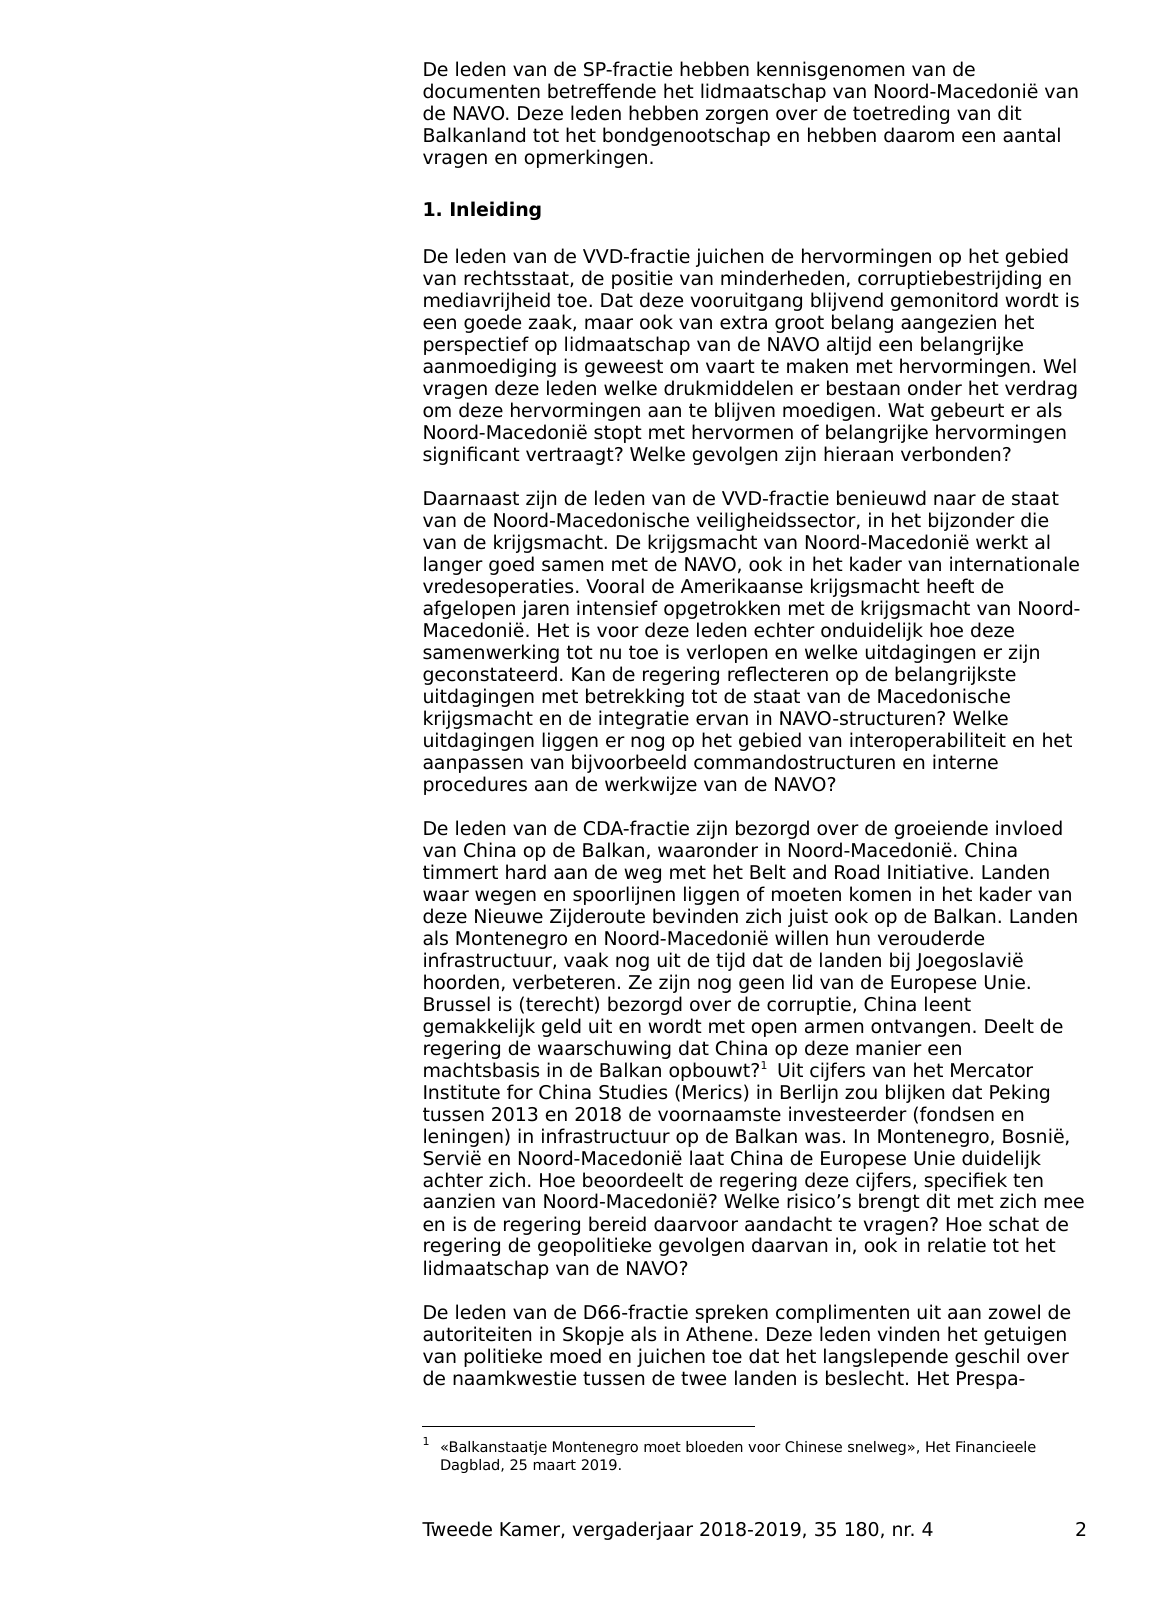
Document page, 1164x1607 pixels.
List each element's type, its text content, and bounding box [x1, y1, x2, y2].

text «Balkanstaatje Montenegro moet bloeden voor Chinese snelweg», Het Financieele Dagblad, 25 maart 2019. [422, 1435, 1087, 1474]
text De leden van de D66-fractie spreken complimenten uit aan zowel de autoriteiten in Skopje als in Athene. Deze leden vinden het getuigen van politieke moed en juichen toe dat het langslepende geschil over de naamkwestie tussen de twee landen is beslecht. Het Prespa- [422, 1302, 1087, 1389]
subtitle 1. Inleiding [422, 199, 1087, 221]
text De leden van de SP-fractie hebben kennisgenomen van de documenten betreffende het lidmaatschap van Noord-Macedonië van de NAVO. Deze leden hebben zorgen over de toetreding van dit Balkanland tot het bondgenootschap en hebben daarom een aantal vragen en opmerkingen. [422, 59, 1087, 169]
text De leden van de CDA-fractie zijn bezorgd over de groeiende invloed van China op de Balkan, waaronder in Noord-Macedonië. China timmert hard aan de weg met het Belt and Road Initiative. Landen waar wegen en spoorlijnen liggen of moeten komen in het kader van deze Nieuwe Zijderoute bevinden zich juist ook op de Balkan. Landen als Montenegro en Noord-Macedonië willen hun verouderde infrastructuur, vaak nog uit de tijd dat de landen bij Joegoslavië hoorden, verbeteren. Ze zijn nog geen lid van de Europese Unie. Brussel is (terecht) bezorgd over de corruptie, China leent gemakkelijk geld uit en wordt met open armen ontvangen. Deelt de regering de waarschuwing dat China op deze manier een machtsbasis in de Balkan opbouwt? Uit cijfers van het Mercator Institute for China Studies (Merics) in Berlijn zou blijken dat Peking tussen 2013 en 2018 de voornaamste investeerder (fondsen en leningen) in infrastructuur op de Balkan was. In Montenegro, Bosnië, Servië en Noord-Macedonië laat China de Europese Unie duidelijk achter zich. Hoe beoordeelt de regering deze cijfers, specifiek ten aanzien van Noord-Macedonië? Welke risico’s brengt dit met zich mee en is de regering bereid daarvoor aandacht te vragen? Hoe schat de regering de geopolitieke gevolgen daarvan in, ook in relatie tot het lidmaatschap van de NAVO? [422, 818, 1087, 1279]
text De leden van de VVD-fractie juichen de hervormingen op het gebied van rechtsstaat, de positie van minderheden, corruptiebestrijding en mediavrijheid toe. Dat deze vooruitgang blijvend gemonitord wordt is een goede zaak, maar ook van extra groot belang aangezien het perspectief op lidmaatschap van de NAVO altijd een belangrijke aanmoediging is geweest om vaart te maken met hervormingen. Wel vragen deze leden welke drukmiddelen er bestaan onder het verdrag om deze hervormingen aan te blijven moedigen. Wat gebeurt er als Noord-Macedonië stopt met hervormen of belangrijke hervormingen significant vertraagt? Welke gevolgen zijn hieraan verbonden? [422, 246, 1087, 466]
text Daarnaast zijn de leden van de VVD-fractie benieuwd naar de staat van de Noord-Macedonische veiligheidssector, in het bijzonder die van de krijgsmacht. De krijgsmacht van Noord-Macedonië werkt al langer goed samen met de NAVO, ook in het kader van internationale vredesoperaties. Vooral de Amerikaanse krijgsmacht heeft de afgelopen jaren intensief opgetrokken met de krijgsmacht van Noord-Macedonië. Het is voor deze leden echter onduidelijk hoe deze samenwerking tot nu toe is verlopen en welke uitdagingen er zijn geconstateerd. Kan de regering reflecteren op de belangrijkste uitdagingen met betrekking tot de staat van de Macedonische krijgsmacht en de integratie ervan in NAVO-structuren? Welke uitdagingen liggen er nog op het gebied van interoperabiliteit en het aanpassen van bijvoorbeeld commandostructuren en interne procedures aan de werkwijze van de NAVO? [422, 488, 1087, 796]
